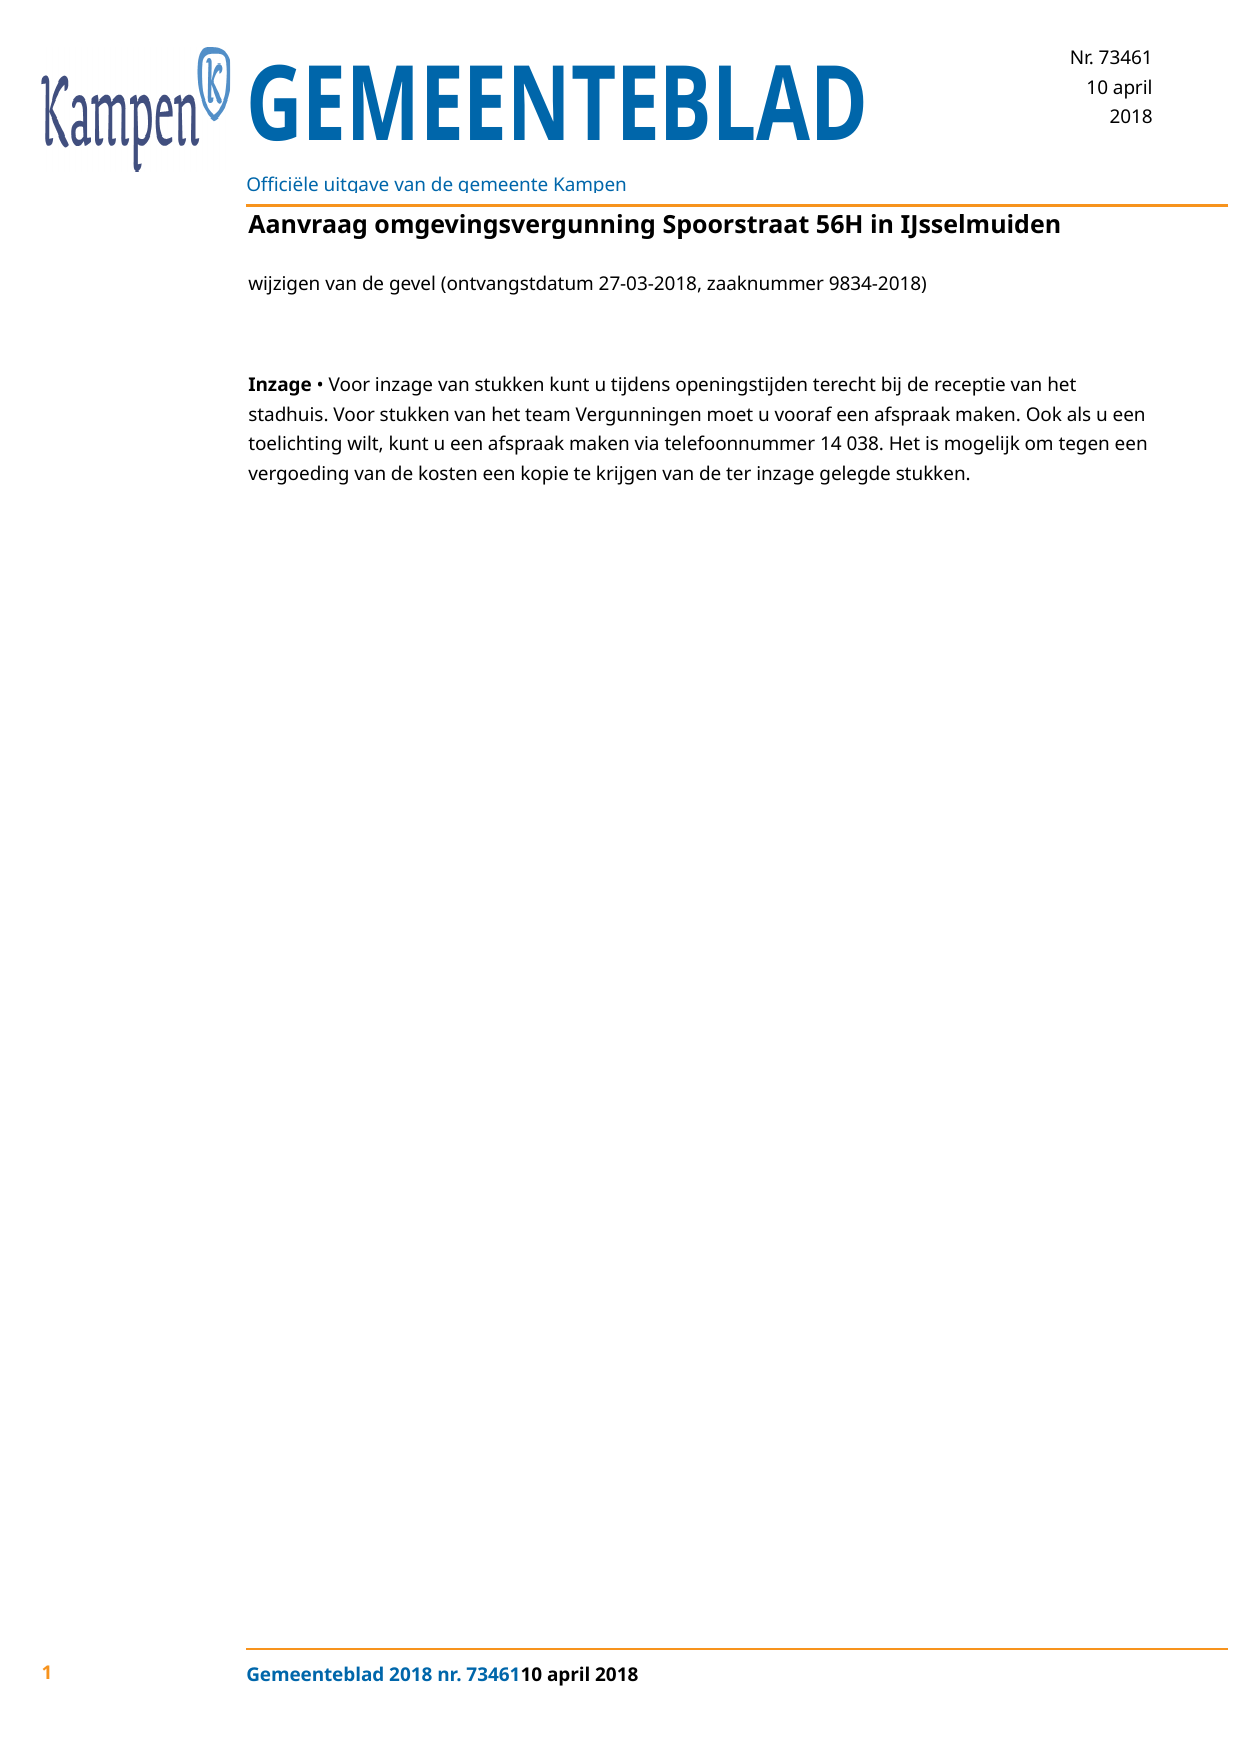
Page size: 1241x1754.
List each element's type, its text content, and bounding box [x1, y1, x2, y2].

text wijzigen van de gevel (ontvangstdatum 27-03-2018, zaaknummer 9834-2018) [248, 270, 1152, 296]
picture [41, 47, 231, 172]
text Aanvraag omgevingsvergunning Spoorstraat 56H in IJsselmuiden [248, 207, 1152, 241]
text Inzage • Voor inzage van stukken kunt u tijdens openingstijden terecht bij de receptie van het stadhuis. Voor stukken van het team Vergunningen moet u vooraf een afspraak maken. Ook als u een toelichting wilt, kunt u een afspraak maken via telefoonnummer 14 038. Het is mogelijk om tegen een vergoeding van de kosten een kopie te krijgen van de ter inzage gelegde stukken. [248, 371, 1152, 486]
